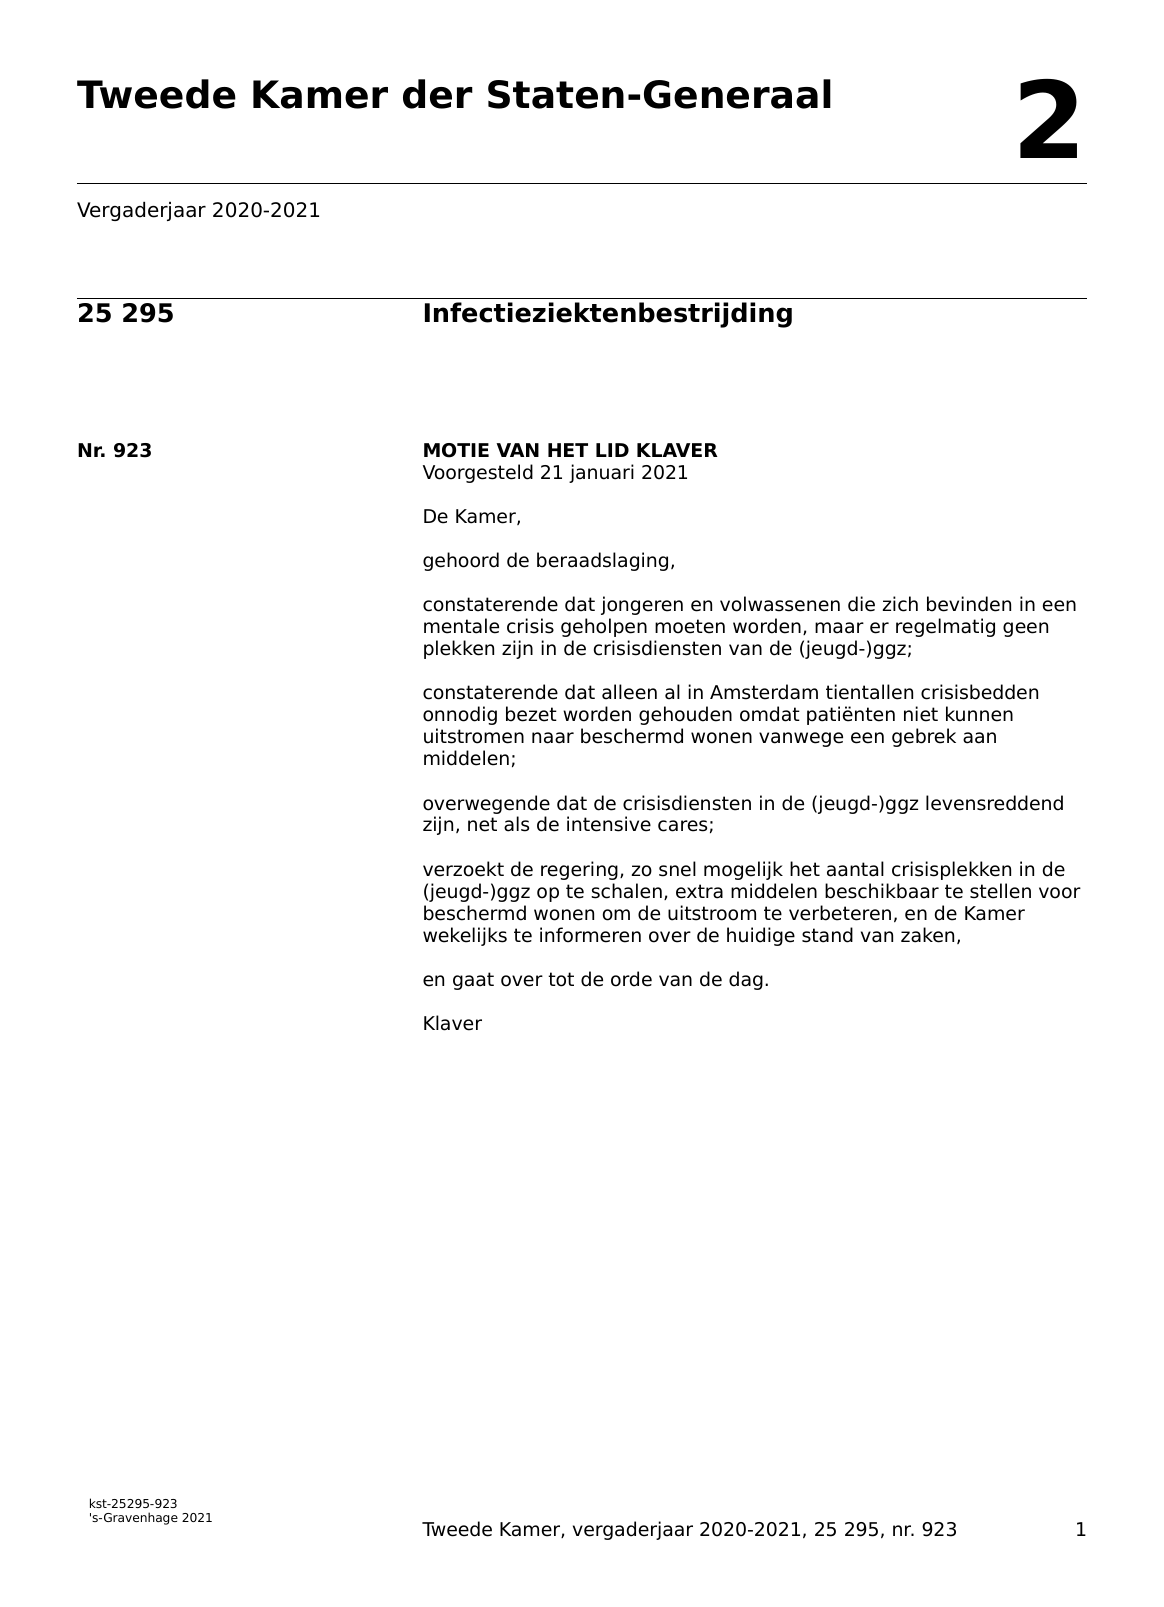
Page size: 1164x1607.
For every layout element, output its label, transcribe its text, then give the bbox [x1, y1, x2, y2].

text Klaver [422, 1013, 1087, 1035]
table_cell Vergaderjaar 2020-2021 [77, 184, 1087, 298]
text gehoord de beraadslaging, [422, 550, 1087, 572]
text 's-Gravenhage 2021 [88, 1511, 323, 1525]
text kst-25295-923 [88, 1497, 323, 1511]
text verzoekt de regering, zo snel mogelijk het aantal crisisplekken in de (jeugd-)ggz op te schalen, extra middelen beschikbaar te stellen voor beschermd wonen om de uitstroom te verbeteren, en de Kamer wekelijks te informeren over de huidige stand van zaken, [422, 858, 1087, 946]
table_header 2 [886, 59, 1087, 183]
text Voorgesteld 21 januari 2021 [422, 462, 1087, 484]
text constaterende dat jongeren en volwassenen die zich bevinden in een mentale crisis geholpen moeten worden, maar er regelmatig geen plekken zijn in de crisisdiensten van de (jeugd-)ggz; [422, 594, 1087, 660]
text overwegende dat de crisisdiensten in de (jeugd-)ggz levensreddend zijn, net als de intensive cares; [422, 792, 1087, 836]
text en gaat over tot de orde van de dag. [422, 969, 1087, 991]
subtitle 25 295 Infectieziektenbestrijding [77, 299, 1087, 329]
text constaterende dat alleen al in Amsterdam tientallen crisisbedden onnodig bezet worden gehouden omdat patiënten niet kunnen uitstromen naar beschermd wonen vanwege een gebrek aan middelen; [422, 682, 1087, 770]
subtitle Nr. 923 MOTIE VAN HET LID KLAVER [77, 440, 1087, 462]
table_header Tweede Kamer der Staten-Generaal [77, 59, 886, 183]
text De Kamer, [422, 506, 1087, 528]
